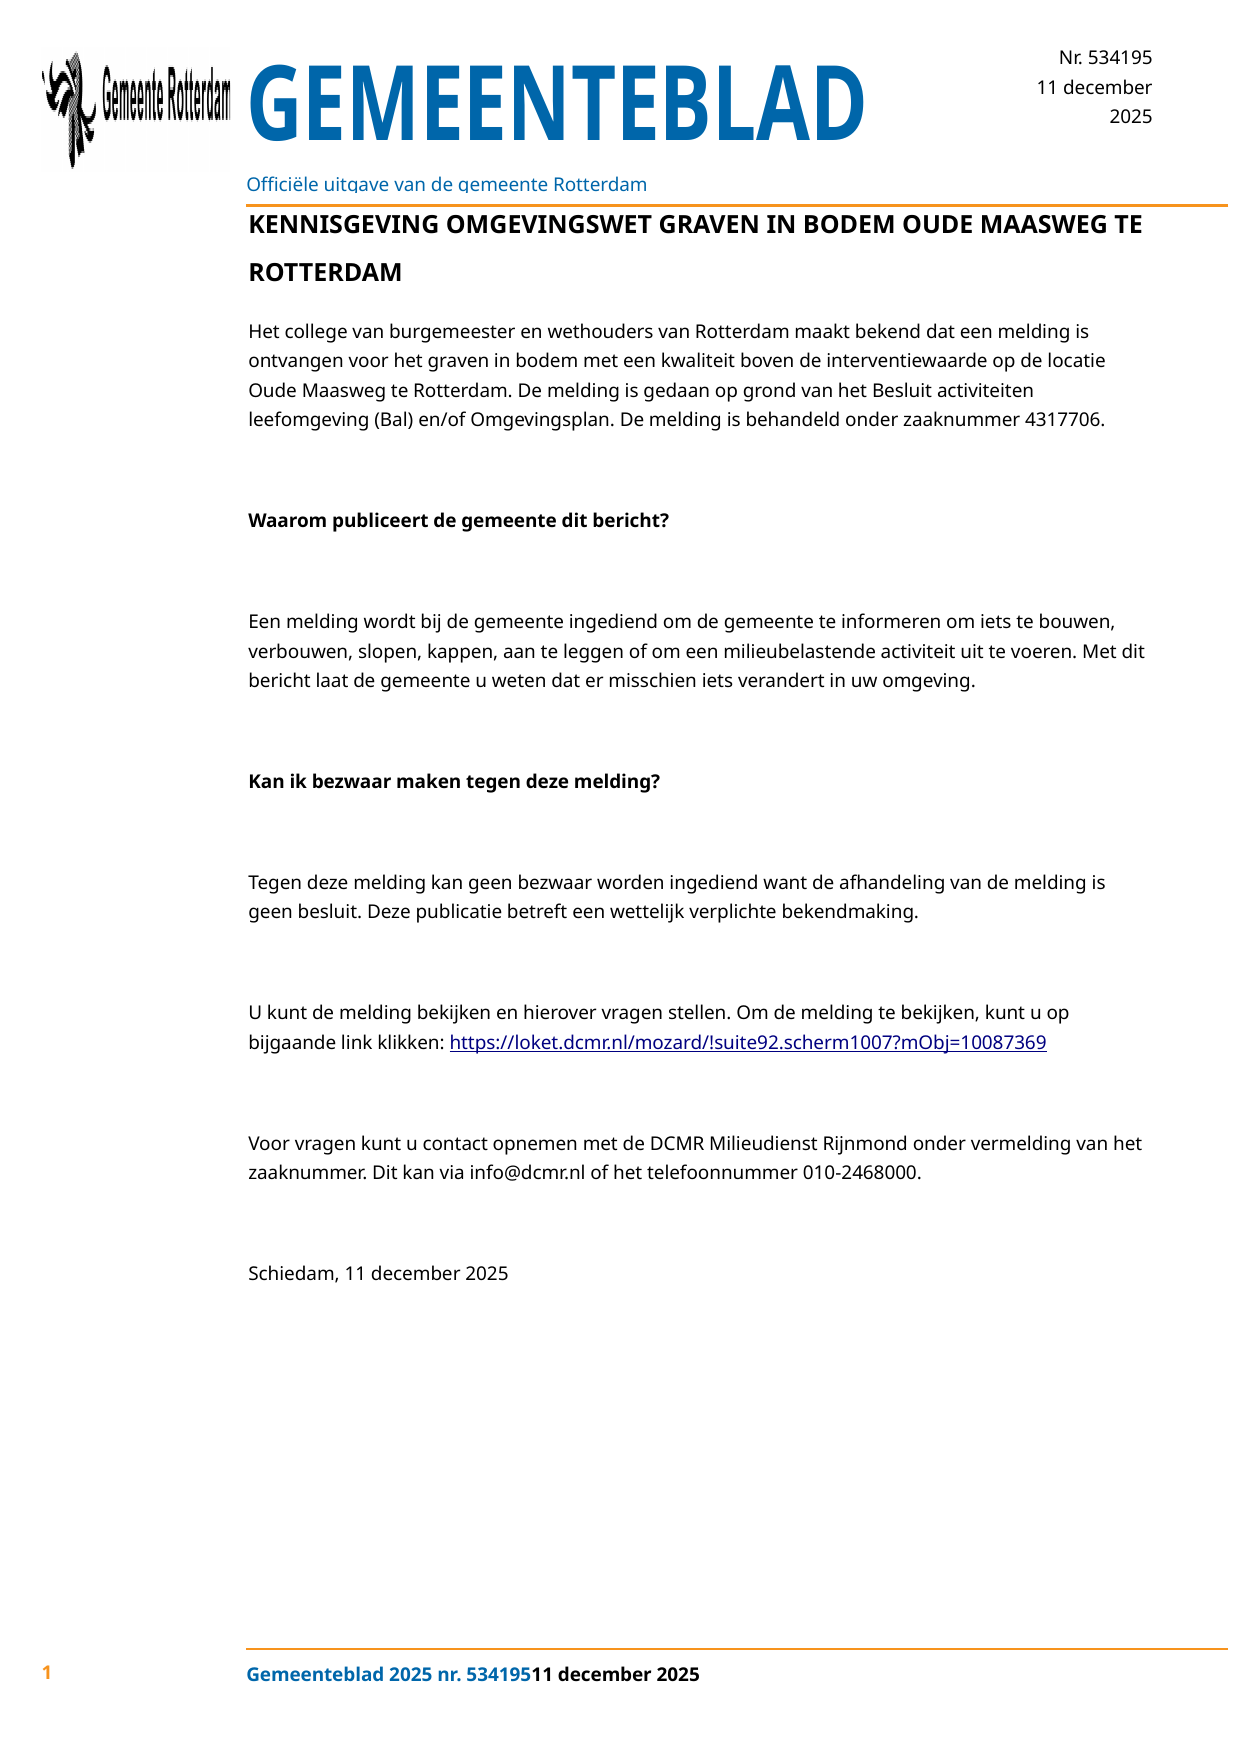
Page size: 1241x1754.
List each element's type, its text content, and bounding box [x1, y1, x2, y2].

text Voor vragen kunt u contact opnemen met de DCMR Milieudienst Rijnmond onder vermelding van het zaaknummer. Dit kan via info@dcmr.nl of het telefoonnummer 010‑2468000. [248, 1130, 1152, 1185]
picture [41, 47, 231, 172]
text Het college van burgemeester en wethouders van Rotterdam maakt bekend dat een melding is ontvangen voor het graven in bodem met een kwaliteit boven de interventiewaarde op de locatie Oude Maasweg te Rotterdam. De melding is gedaan op grond van het Besluit activiteiten leefomgeving (Bal) en/of Omgevingsplan. De melding is behandeld onder zaaknummer 4317706. [248, 318, 1152, 432]
text Kan ik bezwaar maken tegen deze melding? [248, 768, 1152, 794]
text U kunt de melding bekijken en hierover vragen stellen. Om de melding te bekijken, kunt u op bijgaande link klikken: https://loket.dcmr.nl/mozard/!suite92.scherm1007?mObj=10087369 [248, 999, 1152, 1055]
text Een melding wordt bij de gemeente ingediend om de gemeente te informeren om iets te bouwen, verbouwen, slopen, kappen, aan te leggen of om een milieubelastende activiteit uit te voeren. Met dit bericht laat de gemeente u weten dat er misschien iets verandert in uw omgeving. [248, 608, 1152, 693]
text Schiedam, 11 december 2025 [248, 1260, 1152, 1286]
text Tegen deze melding kan geen bezwaar worden ingediend want de afhandeling van de melding is geen besluit. Deze publicatie betreft een wettelijk verplichte bekendmaking. [248, 869, 1152, 924]
text Waarom publiceert de gemeente dit bericht? [248, 507, 1152, 533]
text KENNISGEVING OMGEVINGSWET GRAVEN IN BODEM OUDE MAASWEG TE ROTTERDAM [248, 207, 1152, 288]
